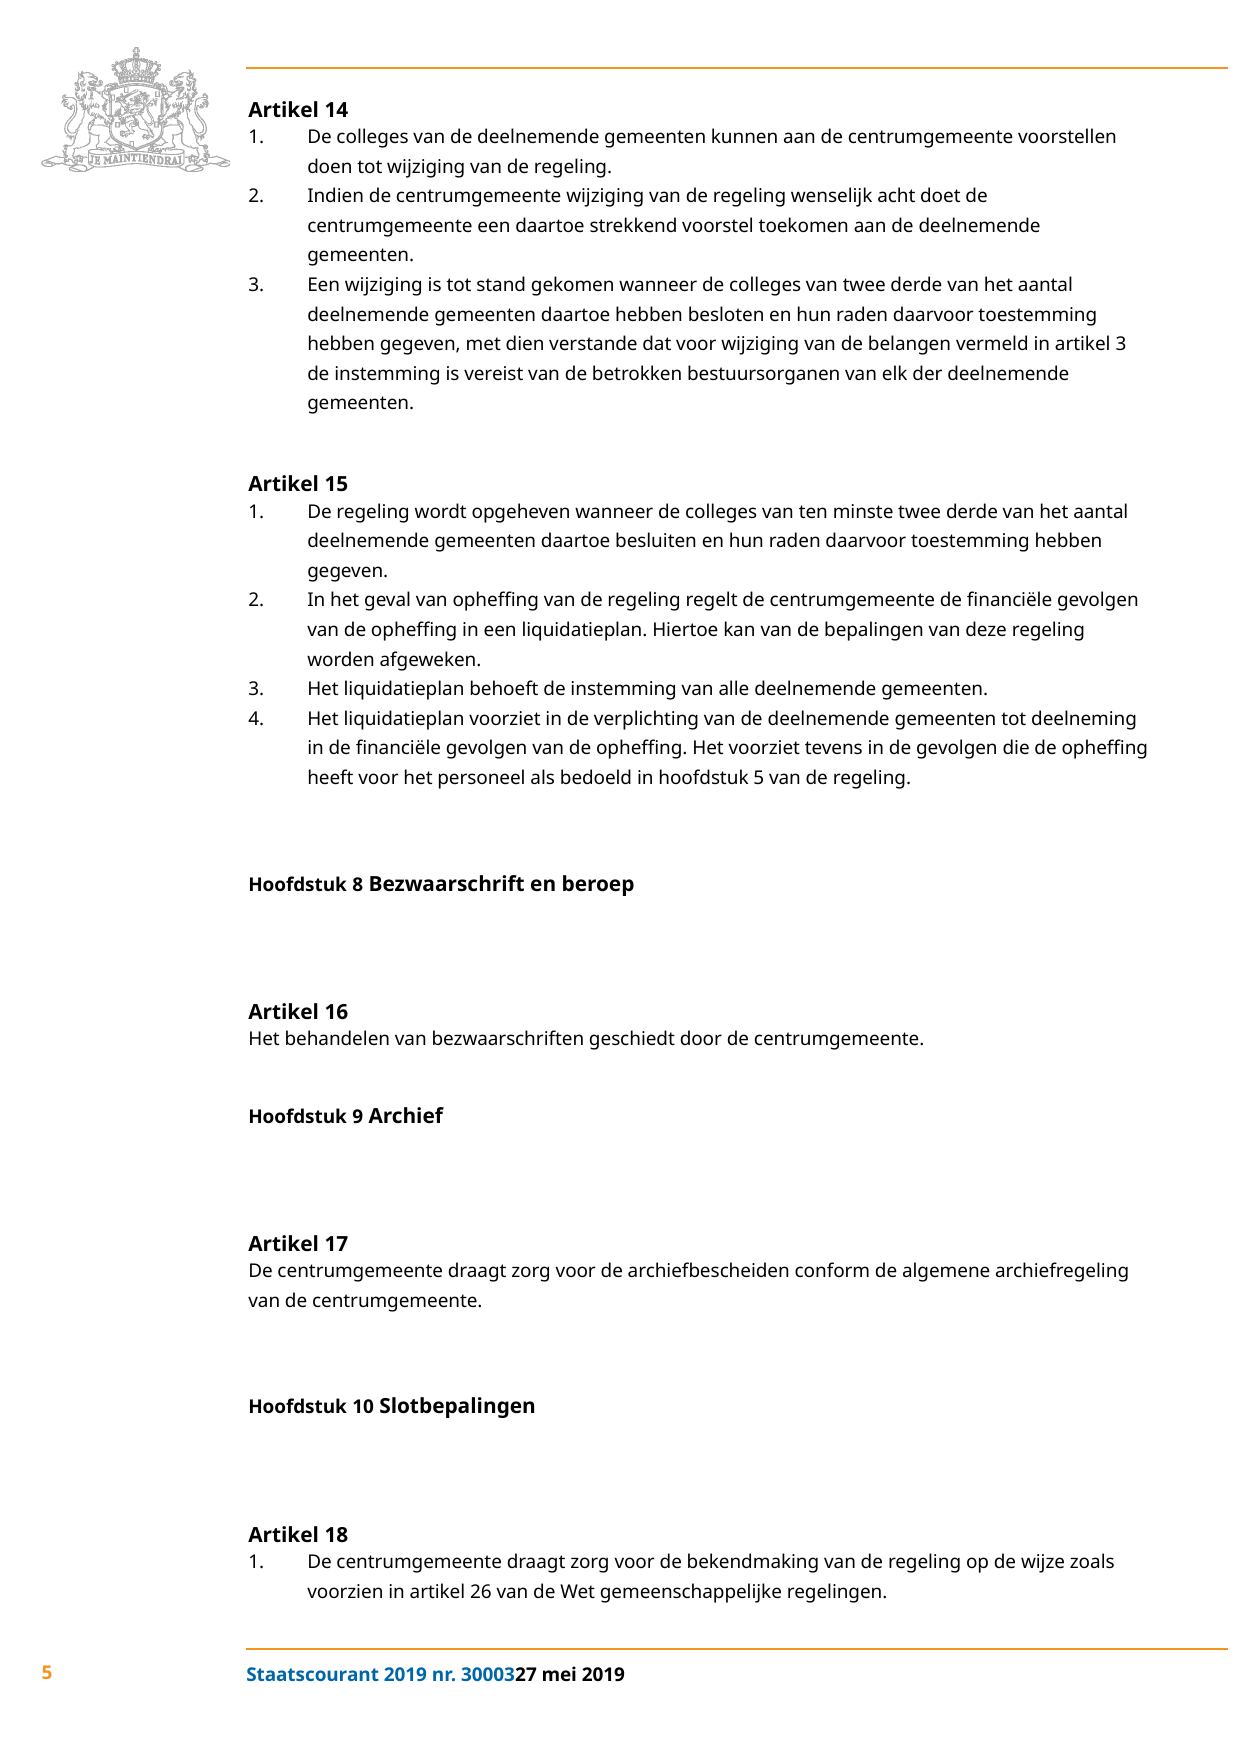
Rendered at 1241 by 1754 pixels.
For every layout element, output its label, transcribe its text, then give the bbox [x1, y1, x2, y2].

text De centrumgemeente draagt zorg voor de archiefbescheiden conform de algemene archiefregeling van de centrumgemeente. [248, 1257, 1152, 1313]
list De regeling wordt opgeheven wanneer de colleges van ten minste twee derde van het aantal deelnemende gemeenten daartoe besluiten en hun raden daarvoor toestemming hebben gegeven. [248, 498, 1152, 583]
text Artikel 14 [248, 95, 1152, 123]
text Artikel 17 [248, 1229, 1152, 1257]
text Hoofdstuk 10 Slotbepalingen [248, 1392, 1152, 1420]
text Het behandelen van bezwaarschriften geschiedt door de centrumgemeente. [248, 1026, 1152, 1051]
list Indien de centrumgemeente wijziging van de regeling wenselijk acht doet de centrumgemeente een daartoe strekkend voorstel toekomen aan de deelnemende gemeenten. [248, 182, 1152, 267]
list Het liquidatieplan voorziet in de verplichting van de deelnemende gemeenten tot deelneming in de financiële gevolgen van de opheffing. Het voorziet tevens in de gevolgen die de opheffing heeft voor het personeel als bedoeld in hoofdstuk 5 van de regeling. [248, 705, 1152, 790]
list Het liquidatieplan behoeft de instemming van alle deelnemende gemeenten. [248, 675, 1152, 701]
list De centrumgemeente draagt zorg voor de bekendmaking van de regeling op de wijze zoals voorzien in artikel 26 van de Wet gemeenschappelijke regelingen. [248, 1548, 1152, 1603]
list De colleges van de deelnemende gemeenten kunnen aan de centrumgemeente voorstellen doen tot wijziging van de regeling. [248, 123, 1152, 178]
list Een wijziging is tot stand gekomen wanneer de colleges van twee derde van het aantal deelnemende gemeenten daartoe hebben besloten en hun raden daarvoor toestemming hebben gegeven, met dien verstande dat voor wijziging van de belangen vermeld in artikel 3 de instemming is vereist van de betrokken bestuursorganen van elk der deelnemende gemeenten. [248, 271, 1152, 415]
picture [41, 47, 231, 172]
text Artikel 16 [248, 997, 1152, 1026]
text Hoofdstuk 9 Archief [248, 1101, 1152, 1129]
text Artikel 15 [248, 469, 1152, 498]
list In het geval van opheffing van de regeling regelt de centrumgemeente de financiële gevolgen van de opheffing in een liquidatieplan. Hiertoe kan van de bepalingen van deze regeling worden afgeweken. [248, 587, 1152, 672]
text Artikel 18 [248, 1520, 1152, 1548]
text Hoofdstuk 8 Bezwaarschrift en beroep [248, 869, 1152, 897]
